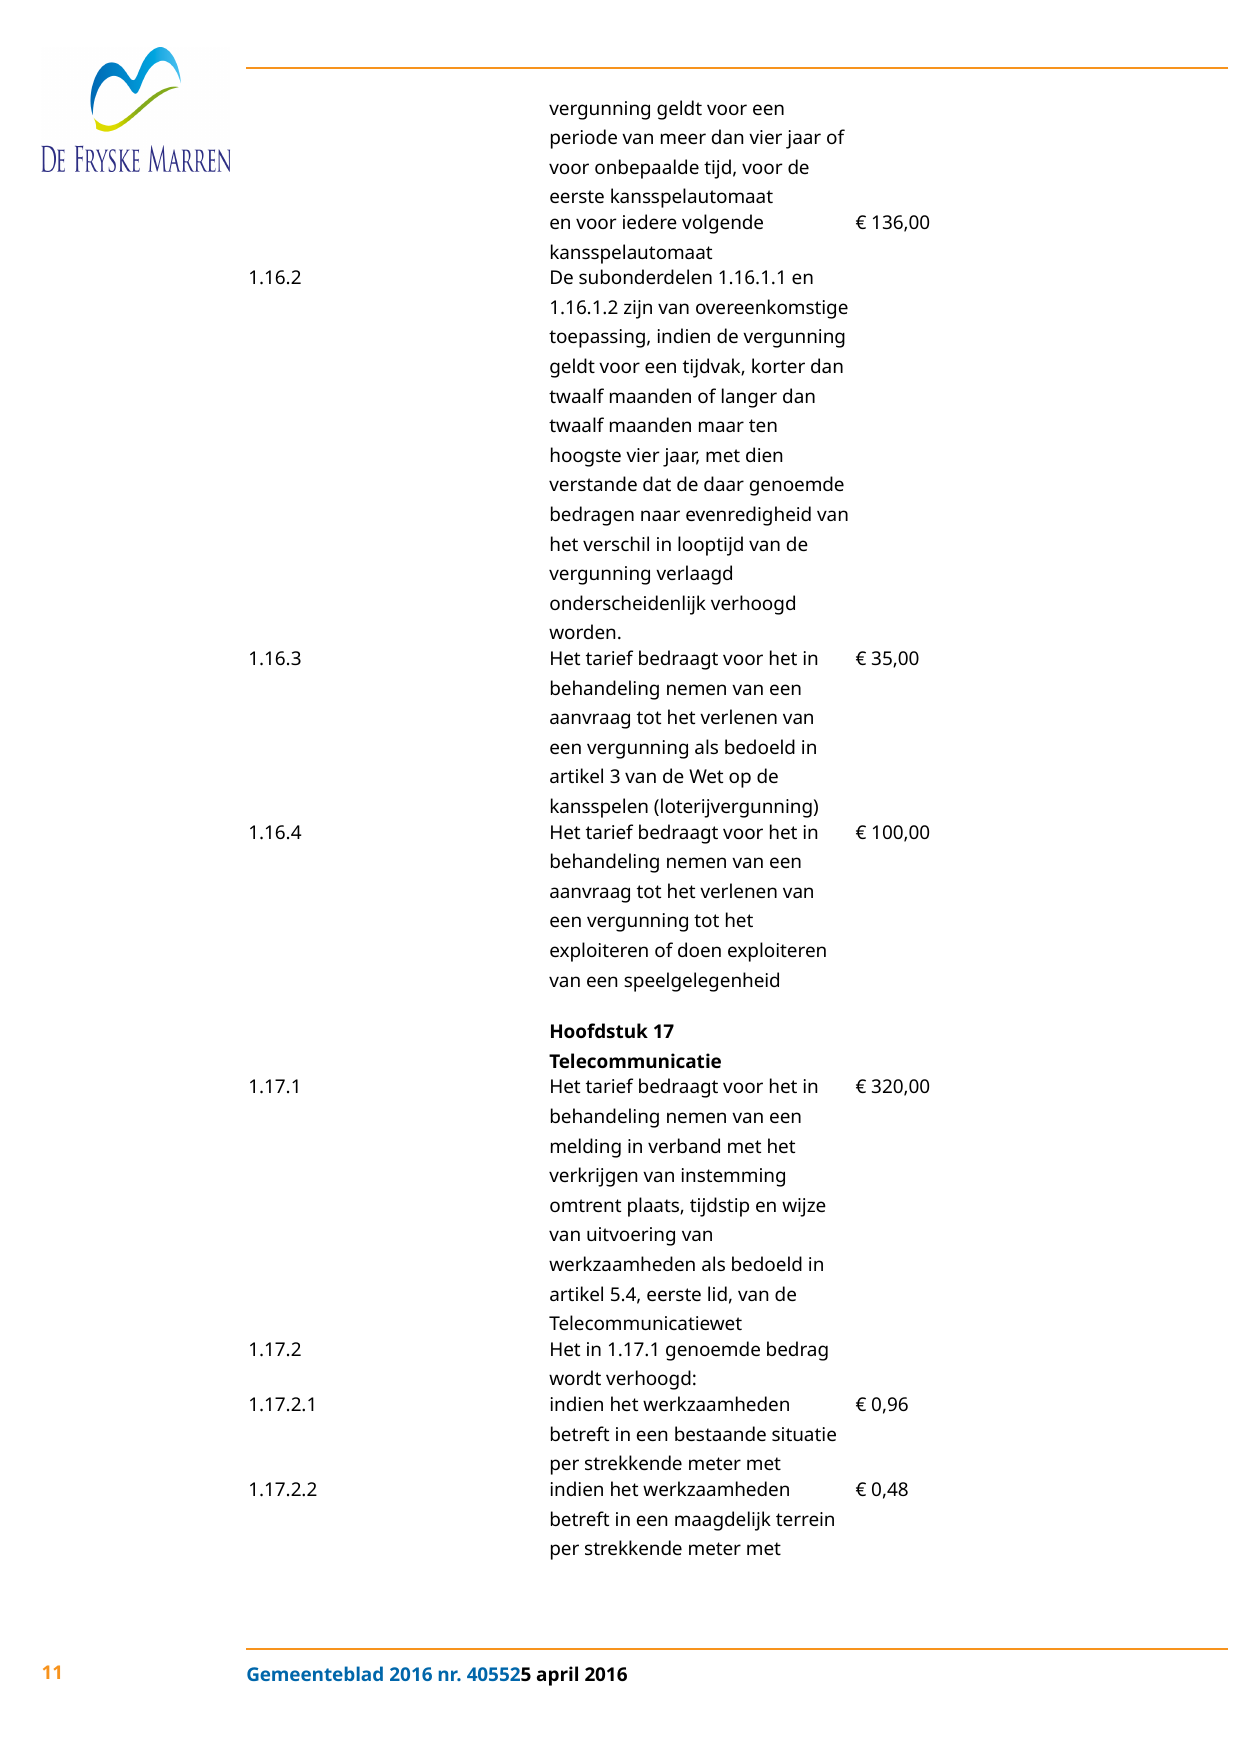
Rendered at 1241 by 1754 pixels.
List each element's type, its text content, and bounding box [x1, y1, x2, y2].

table_cell 1.16.2 [248, 265, 549, 645]
table_cell Hoofdstuk 17 Telecommunicatie [549, 1018, 850, 1074]
table_cell indien het werkzaamheden betreft in een bestaande situatie per strekkende meter met [549, 1391, 850, 1476]
table_cell De subonderdelen 1.16.1.1 en 1.16.1.2 zijn van overeenkomstige toepassing, indien de vergunning geldt voor een tijdvak, korter dan twaalf maanden of langer dan twaalf maanden maar ten hoogste vier jaar, met dien verstande dat de daar genoemde bedragen naar evenredigheid van het verschil in looptijd van de vergunning verlaagd onderscheidenlijk verhoogd worden. [549, 265, 850, 645]
table_cell € 100,00 [850, 819, 1152, 993]
table_cell [850, 993, 1152, 1018]
table_cell € 320,00 [850, 1074, 1152, 1336]
table_cell 1.16.4 [248, 819, 549, 993]
table_cell 1.17.2 [248, 1336, 549, 1391]
table_cell [850, 1561, 1152, 1587]
table_cell [248, 993, 549, 1018]
table_cell en voor iedere volgende kansspelautomaat [549, 209, 850, 264]
table_cell [248, 209, 549, 264]
table_cell Het in 1.17.1 genoemde bedrag wordt verhoogd: [549, 1336, 850, 1391]
table_cell Het tarief bedraagt voor het in behandeling nemen van een melding in verband met het verkrijgen van instemming omtrent plaats, tijdstip en wijze van uitvoering van werkzaamheden als bedoeld in artikel 5.4, eerste lid, van de Telecommunicatiewet [549, 1074, 850, 1336]
table_cell [850, 265, 1152, 645]
table_cell € 0,48 [850, 1476, 1152, 1561]
table_cell Het tarief bedraagt voor het in behandeling nemen van een aanvraag tot het verlenen van een vergunning als bedoeld in artikel 3 van de Wet op de kansspelen (loterijvergunning) [549, 645, 850, 819]
table_cell [248, 1018, 549, 1074]
table_cell [850, 1336, 1152, 1391]
table_cell 1.17.2.2 [248, 1476, 549, 1561]
table_cell [549, 993, 850, 1018]
table_cell [850, 1018, 1152, 1074]
table_cell [850, 95, 1152, 209]
table_cell 1.17.1 [248, 1074, 549, 1336]
table_cell € 0,96 [850, 1391, 1152, 1476]
table_cell [248, 1561, 549, 1587]
table_cell 1.16.3 [248, 645, 549, 819]
table_cell € 136,00 [850, 209, 1152, 264]
table_cell [248, 95, 549, 209]
table_cell indien het werkzaamheden betreft in een maagdelijk terrein per strekkende meter met [549, 1476, 850, 1561]
table_cell [549, 1561, 850, 1587]
table_cell Het tarief bedraagt voor het in behandeling nemen van een aanvraag tot het verlenen van een vergunning tot het exploiteren of doen exploiteren van een speelgelegenheid [549, 819, 850, 993]
picture [41, 47, 231, 172]
table_cell 1.17.2.1 [248, 1391, 549, 1476]
table_cell € 35,00 [850, 645, 1152, 819]
table_cell vergunning geldt voor een periode van meer dan vier jaar of voor onbepaalde tijd, voor de eerste kansspelautomaat [549, 95, 850, 209]
